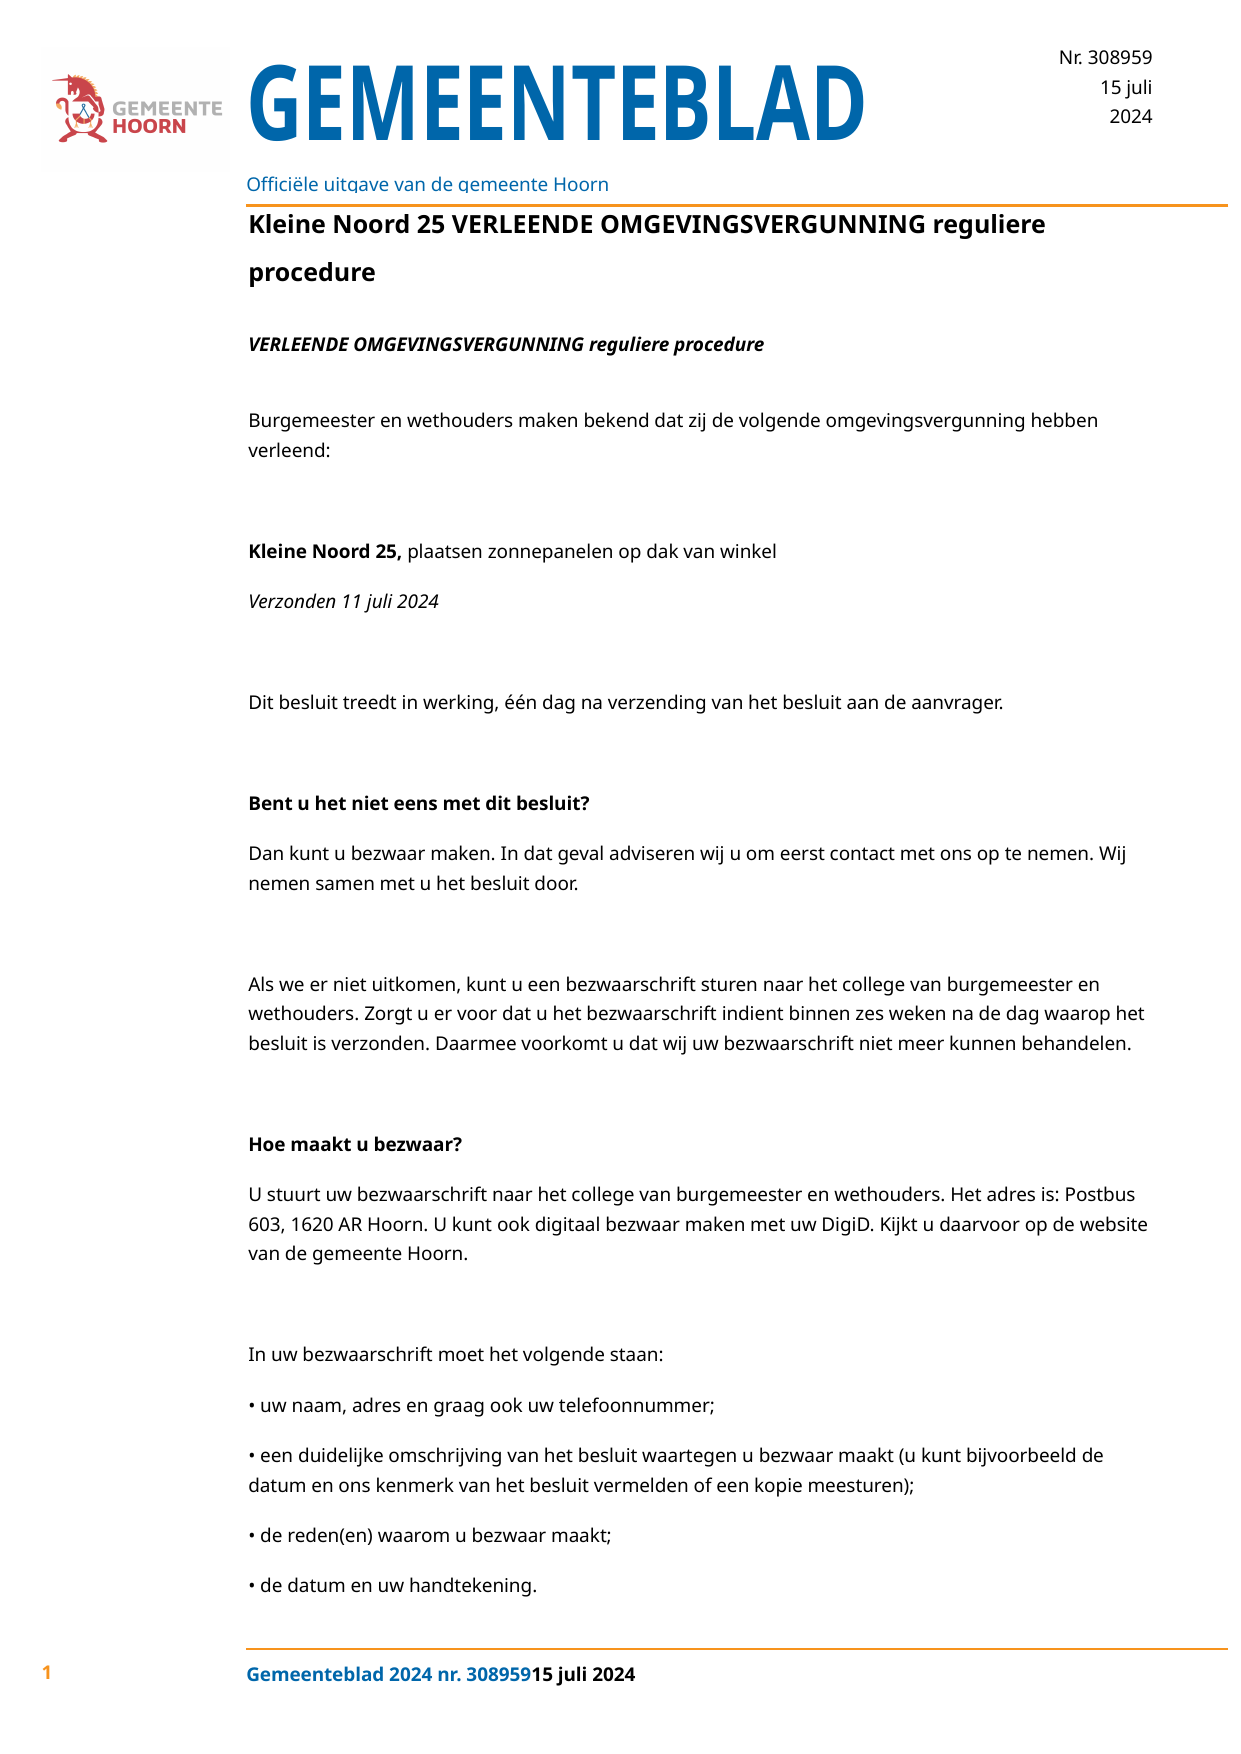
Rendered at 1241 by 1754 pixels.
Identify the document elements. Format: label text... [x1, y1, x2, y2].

text Dit besluit treedt in werking, één dag na verzending van het besluit aan de aanvrager. [248, 689, 1152, 715]
text • de datum en uw handtekening. [248, 1573, 1152, 1598]
text U stuurt uw bezwaarschrift naar het college van burgemeester en wethouders. Het adres is: Postbus 603, 1620 AR Hoorn. U kunt ook digitaal bezwaar maken met uw DigiD. Kijkt u daarvoor op de website van de gemeente Hoorn. [248, 1181, 1152, 1266]
text Hoe maakt u bezwaar? [248, 1131, 1152, 1157]
text • een duidelijke omschrijving van het besluit waartegen u bezwaar maakt (u kunt bijvoorbeeld de datum en ons kenmerk van het besluit vermelden of een kopie meesturen); [248, 1442, 1152, 1497]
text Kleine Noord 25 VERLEENDE OMGEVINGSVERGUNNING reguliere procedure [248, 207, 1152, 288]
picture [41, 47, 231, 172]
text In uw bezwaarschrift moet het volgende staan: [248, 1341, 1152, 1367]
text Verzonden 11 juli 2024 [248, 588, 1152, 614]
text Kleine Noord 25, plaatsen zonnepanelen op dak van winkel [248, 538, 1152, 564]
text VERLEENDE OMGEVINGSVERGUNNING reguliere procedure [248, 331, 1152, 357]
text Bent u het niet eens met dit besluit? [248, 790, 1152, 816]
text • uw naam, adres en graag ook uw telefoonnummer; [248, 1392, 1152, 1417]
text Als we er niet uitkomen, kunt u een bezwaarschrift sturen naar het college van burgemeester en wethouders. Zorgt u er voor dat u het bezwaarschrift indient binnen zes weken na de dag waarop het besluit is verzonden. Daarmee voorkomt u dat wij uw bezwaarschrift niet meer kunnen behandelen. [248, 971, 1152, 1056]
text Burgemeester en wethouders maken bekend dat zij de volgende omgevingsvergunning hebben verleend: [248, 408, 1152, 463]
text Dan kunt u bezwaar maken. In dat geval adviseren wij u om eerst contact met ons op te nemen. Wij nemen samen met u het besluit door. [248, 841, 1152, 896]
text • de reden(en) waarom u bezwaar maakt; [248, 1522, 1152, 1548]
